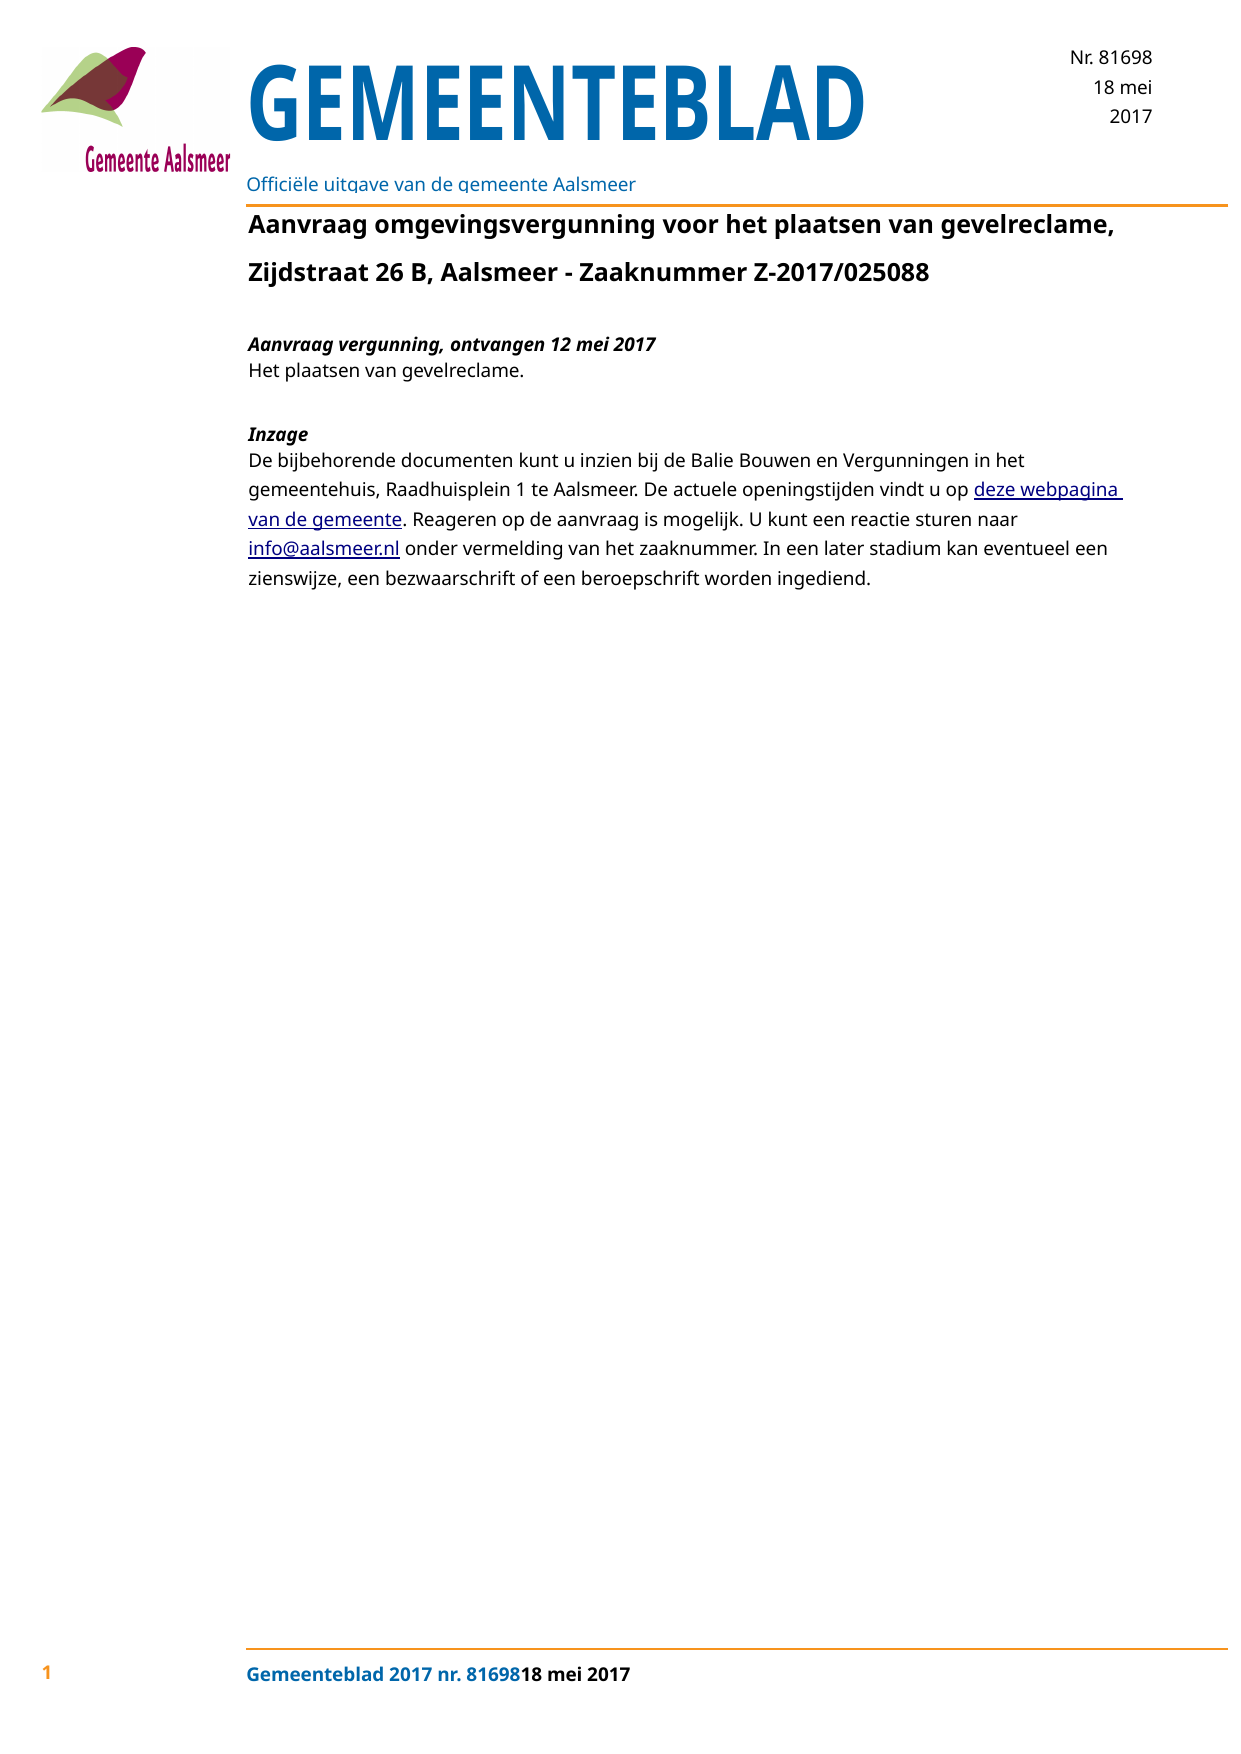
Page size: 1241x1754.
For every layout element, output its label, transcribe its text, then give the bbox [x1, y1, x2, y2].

text Aanvraag omgevingsvergunning voor het plaatsen van gevelreclame, Zijdstraat 26 B, Aalsmeer - Zaaknummer Z-2017/025088 [248, 207, 1152, 288]
text Het plaatsen van gevelreclame. [248, 357, 1152, 383]
text Aanvraag vergunning, ontvangen 12 mei 2017 [248, 331, 1152, 357]
text ​ [248, 616, 1152, 641]
text De bijbehorende documenten kunt u inzien bij de Balie Bouwen en Vergunningen in het gemeentehuis, Raadhuisplein 1 te Aalsmeer. De actuele openingstijden vindt u op deze webpagina van de gemeente. Reageren op de aanvraag is mogelijk. U kunt een reactie sturen naar info@aalsmeer.nl onder vermelding van het zaaknummer. In een later stadium kan eventueel een zienswijze, een bezwaarschrift of een beroepschrift worden ingediend. [248, 447, 1152, 591]
picture [41, 47, 231, 172]
text Inzage [248, 421, 1152, 447]
